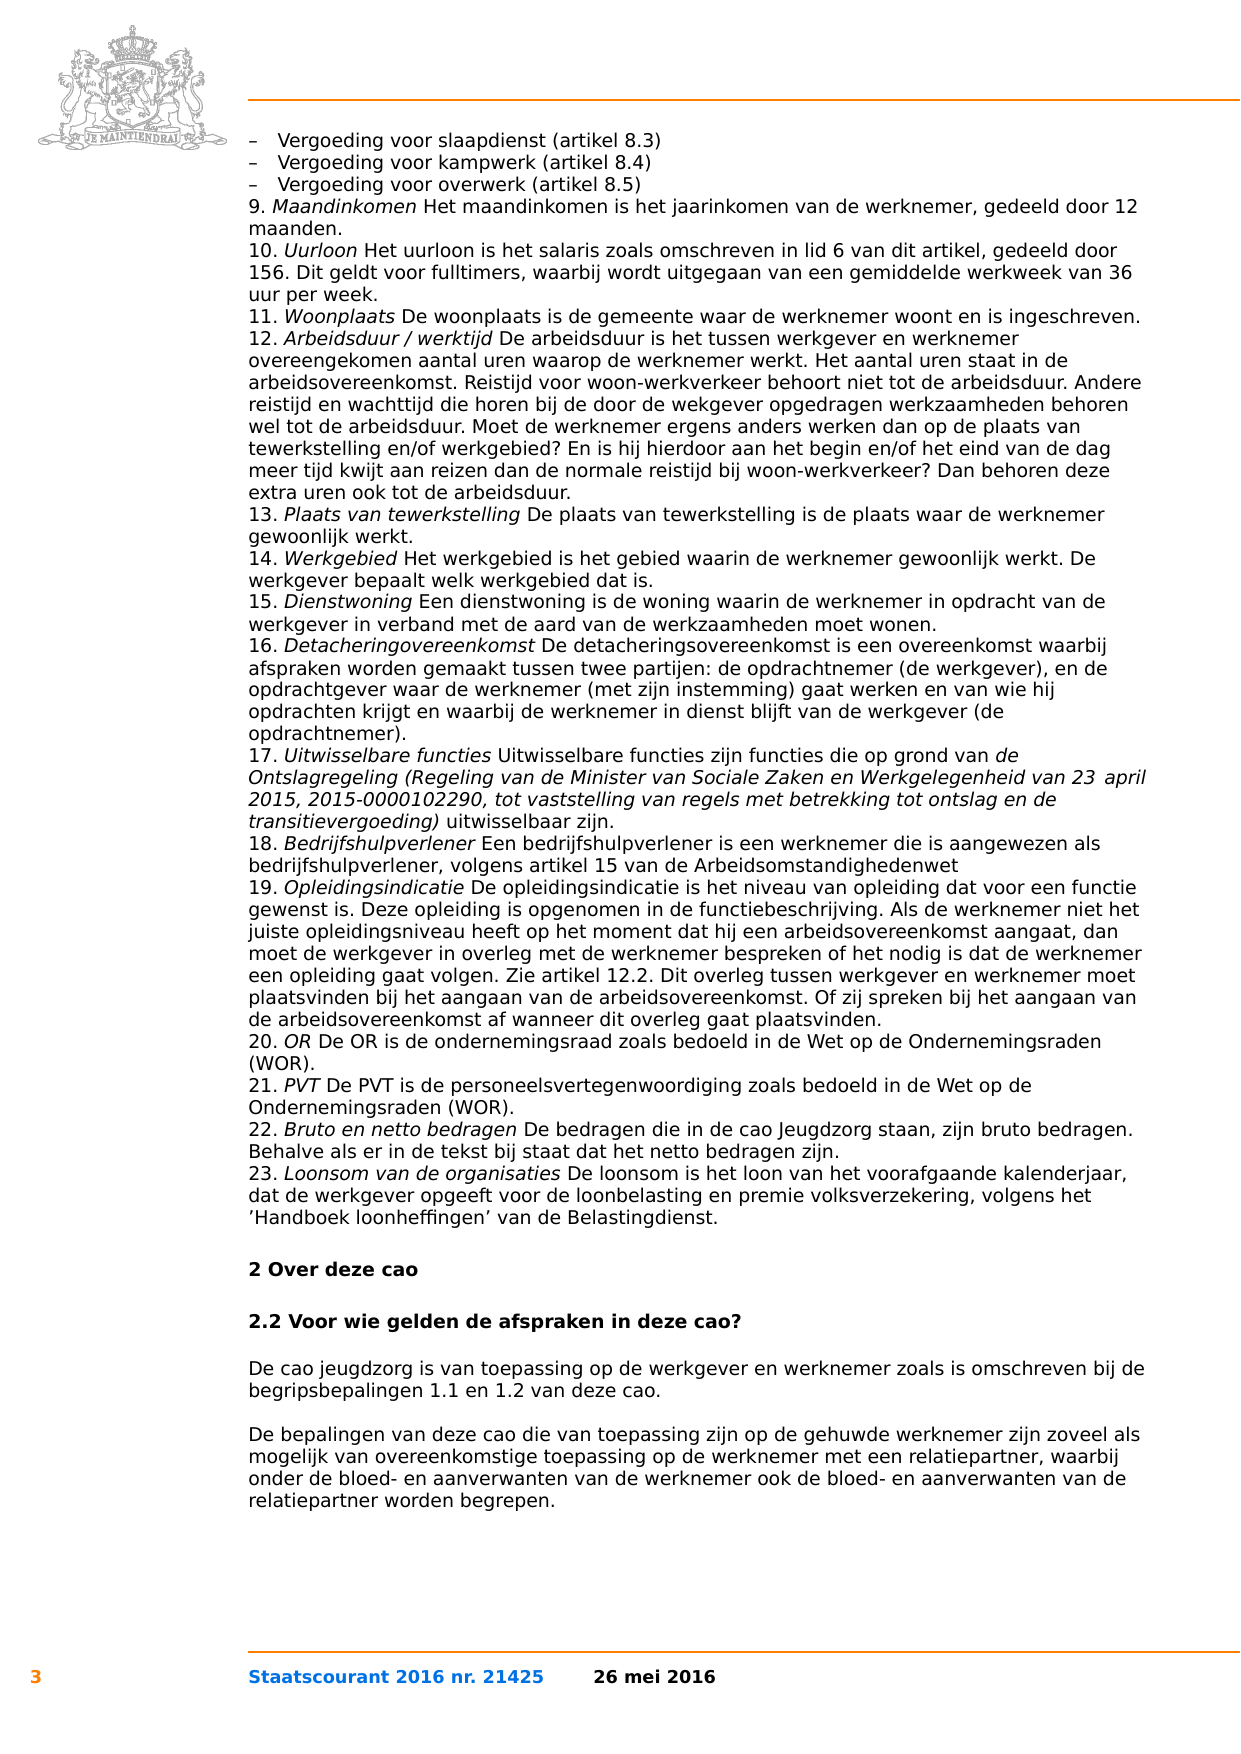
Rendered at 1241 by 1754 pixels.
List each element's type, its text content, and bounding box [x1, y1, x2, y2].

picture [38, 25, 227, 150]
text 20. OR De OR is de ondernemingsraad zoals bedoeld in de Wet op de Ondernemingsraden (WOR). [248, 1031, 1163, 1075]
text 13. Plaats van tewerkstelling De plaats van tewerkstelling is de plaats waar de werknemer gewoonlijk werkt. [248, 503, 1163, 547]
text 22. Bruto en netto bedragen De bedragen die in de cao Jeugdzorg staan, zijn bruto bedragen. Behalve als er in de tekst bij staat dat het netto bedragen zijn. [248, 1119, 1163, 1163]
text – Vergoeding voor kampwerk (artikel 8.4) [248, 152, 1163, 174]
text De bepalingen van deze cao die van toepassing zijn op de gehuwde werknemer zijn zoveel als mogelijk van overeenkomstige toepassing op de werknemer met een relatiepartner, waarbij onder de bloed- en aanverwanten van de werknemer ook de bloed- en aanverwanten van de relatiepartner worden begrepen. [248, 1424, 1163, 1512]
text 10. Uurloon Het uurloon is het salaris zoals omschreven in lid 6 van dit artikel, gedeeld door 156. Dit geldt voor fulltimers, waarbij wordt uitgegaan van een gemiddelde werkweek van 36 uur per week. [248, 240, 1163, 306]
text 11. Woonplaats De woonplaats is de gemeente waar de werknemer woont en is ingeschreven. [248, 306, 1163, 328]
text 23. Loonsom van de organisaties De loonsom is het loon van het voorafgaande kalenderjaar, dat de werkgever opgeeft voor de loonbelasting en premie volksverzekering, volgens het ’Handboek loonheffingen’ van de Belastingdienst. [248, 1163, 1163, 1229]
text 19. Opleidingsindicatie De opleidingsindicatie is het niveau van opleiding dat voor een functie gewenst is. Deze opleiding is opgenomen in de functiebeschrijving. Als de werknemer niet het juiste opleidingsniveau heeft op het moment dat hij een arbeidsovereenkomst aangaat, dan moet de werkgever in overleg met de werknemer bespreken of het nodig is dat de werknemer een opleiding gaat volgen. Zie artikel 12.2. Dit overleg tussen werkgever en werknemer moet plaatsvinden bij het aangaan van de arbeidsovereenkomst. Of zij spreken bij het aangaan van de arbeidsovereenkomst af wanneer dit overleg gaat plaatsvinden. [248, 877, 1163, 1031]
text – Vergoeding voor overwerk (artikel 8.5) [248, 174, 1163, 196]
text 9. Maandinkomen Het maandinkomen is het jaarinkomen van de werknemer, gedeeld door 12 maanden. [248, 196, 1163, 240]
text 15. Dienstwoning Een dienstwoning is de woning waarin de werknemer in opdracht van de werkgever in verband met de aard van de werkzaamheden moet wonen. [248, 591, 1163, 635]
text 21. PVT De PVT is de personeelsvertegenwoordiging zoals bedoeld in de Wet op de Ondernemingsraden (WOR). [248, 1075, 1163, 1119]
text 17. Uitwisselbare functies Uitwisselbare functies zijn functies die op grond van de Ontslagregeling (Regeling van de Minister van Sociale Zaken en Werkgelegenheid van 23 april 2015, 2015-0000102290, tot vaststelling van regels met betrekking tot ontslag en de transitievergoeding) uitwisselbaar zijn. [248, 745, 1163, 833]
text 16. Detacheringovereenkomst De detacheringsovereenkomst is een overeenkomst waarbij afspraken worden gemaakt tussen twee partijen: de opdrachtnemer (de werkgever), en de opdrachtgever waar de werknemer (met zijn instemming) gaat werken en van wie hij opdrachten krijgt en waarbij de werknemer in dienst blijft van de werkgever (de opdrachtnemer). [248, 635, 1163, 745]
text 14. Werkgebied Het werkgebied is het gebied waarin de werknemer gewoonlijk werkt. De werkgever bepaalt welk werkgebied dat is. [248, 547, 1163, 591]
text – Vergoeding voor slaapdienst (artikel 8.3) [248, 130, 1163, 152]
text 12. Arbeidsduur / werktijd De arbeidsduur is het tussen werkgever en werknemer overeengekomen aantal uren waarop de werknemer werkt. Het aantal uren staat in de arbeidsovereenkomst. Reistijd voor woon-werkverkeer behoort niet tot de arbeidsduur. Andere reistijd en wachttijd die horen bij de door de wekgever opgedragen werkzaamheden behoren wel tot de arbeidsduur. Moet de werknemer ergens anders werken dan op de plaats van tewerkstelling en/of werkgebied? En is hij hierdoor aan het begin en/of het eind van de dag meer tijd kwijt aan reizen dan de normale reistijd bij woon-werkverkeer? Dan behoren deze extra uren ook tot de arbeidsduur. [248, 328, 1163, 503]
subtitle 2 Over deze cao [248, 1259, 1163, 1281]
text 18. Bedrijfshulpverlener Een bedrijfshulpverlener is een werknemer die is aangewezen als bedrijfshulpverlener, volgens artikel 15 van de Arbeidsomstandighedenwet [248, 833, 1163, 877]
text De cao jeugdzorg is van toepassing op de werkgever en werknemer zoals is omschreven bij de begripsbepalingen 1.1 en 1.2 van deze cao. [248, 1358, 1163, 1402]
subtitle 2.2 Voor wie gelden de afspraken in deze cao? [248, 1311, 1163, 1333]
